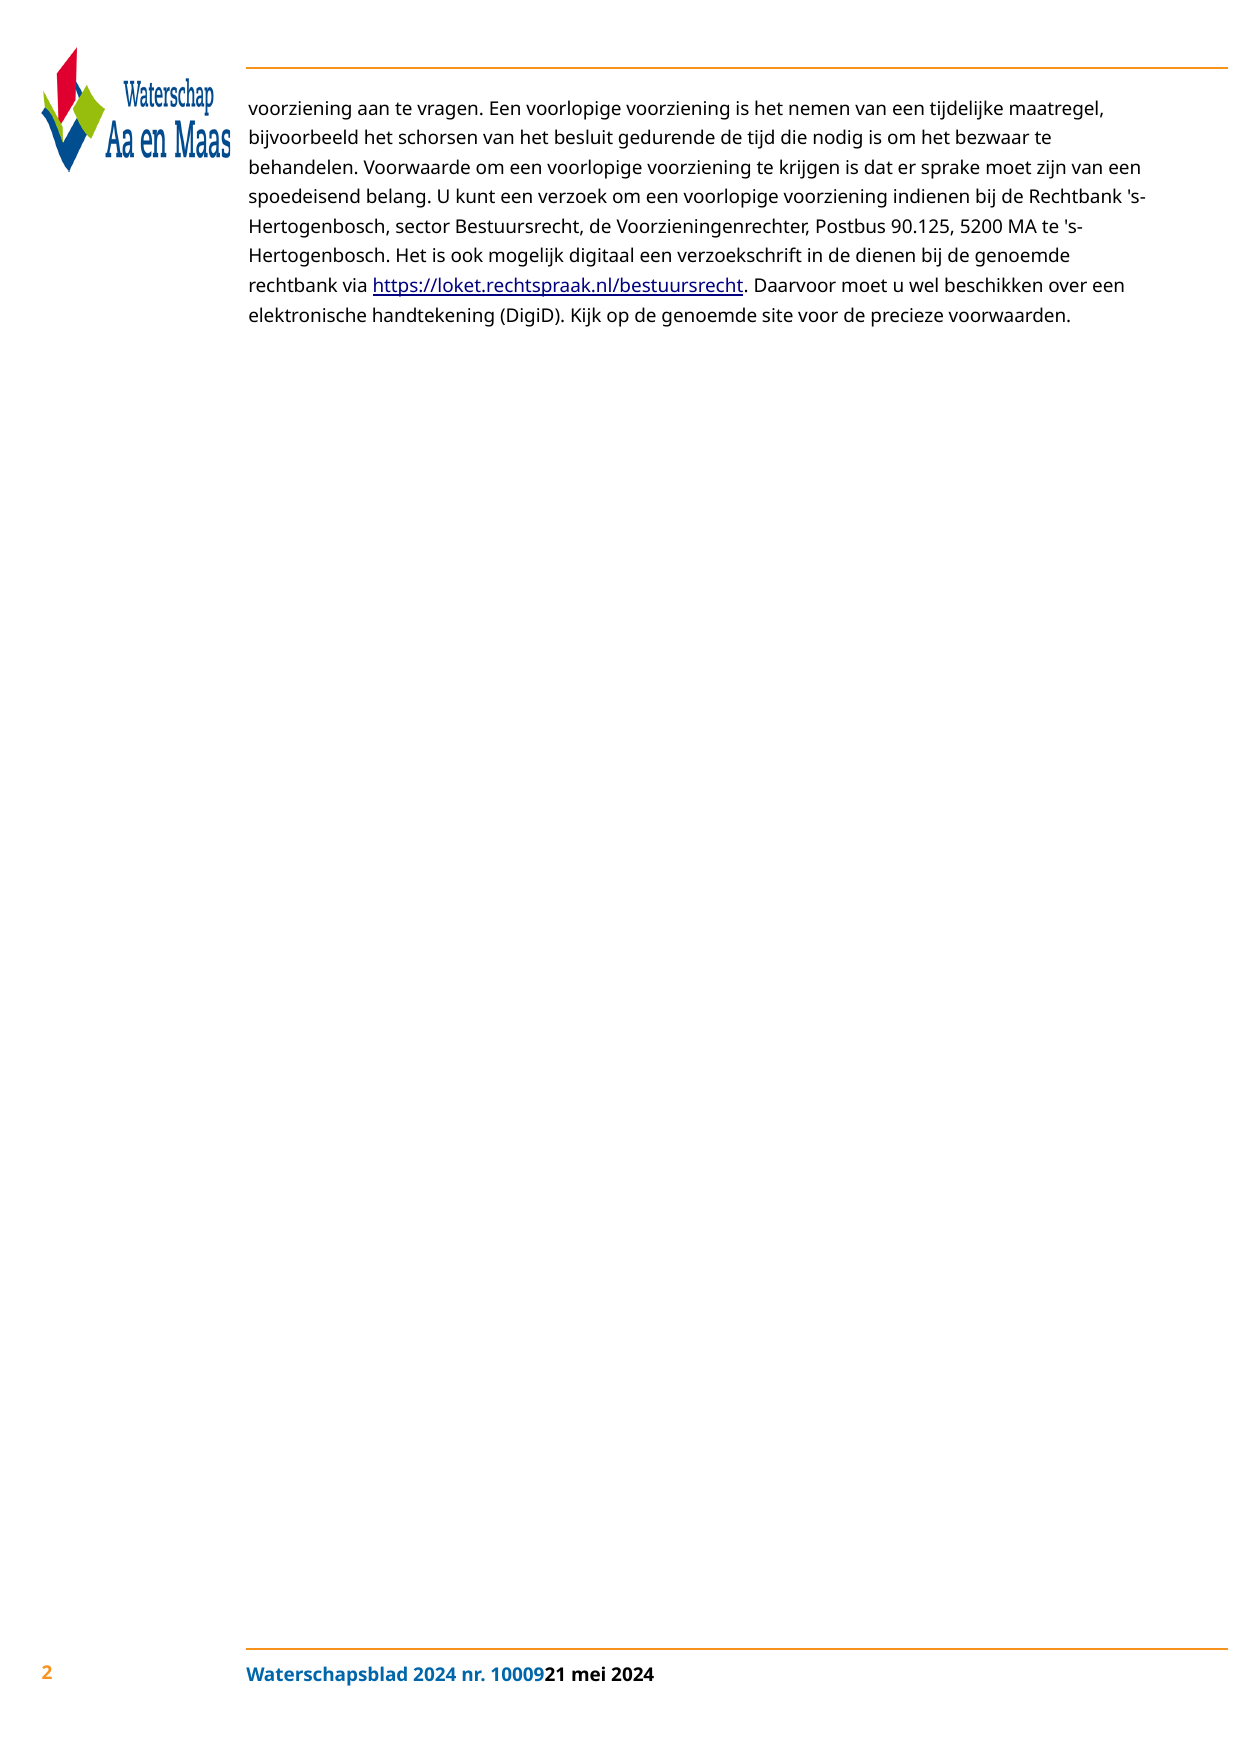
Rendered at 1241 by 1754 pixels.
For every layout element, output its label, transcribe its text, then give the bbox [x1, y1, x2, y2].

text voorziening aan te vragen. Een voorlopige voorziening is het nemen van een tijdelijke maatregel, bijvoorbeeld het schorsen van het besluit gedurende de tijd die nodig is om het bezwaar te behandelen. Voorwaarde om een voorlopige voorziening te krijgen is dat er sprake moet zijn van een spoedeisend belang. U kunt een verzoek om een voorlopige voorziening indienen bij de Rechtbank 's-Hertogenbosch, sector Bestuursrecht, de Voorzieningenrechter, Postbus 90.125, 5200 MA te 's-Hertogenbosch. Het is ook mogelijk digitaal een verzoekschrift in de dienen bij de genoemde rechtbank via https://loket.rechtspraak.nl/bestuursrecht. Daarvoor moet u wel beschikken over een elektronische handtekening (DigiD). Kijk op de genoemde site voor de precieze voorwaarden. [248, 95, 1152, 328]
picture [41, 47, 231, 172]
